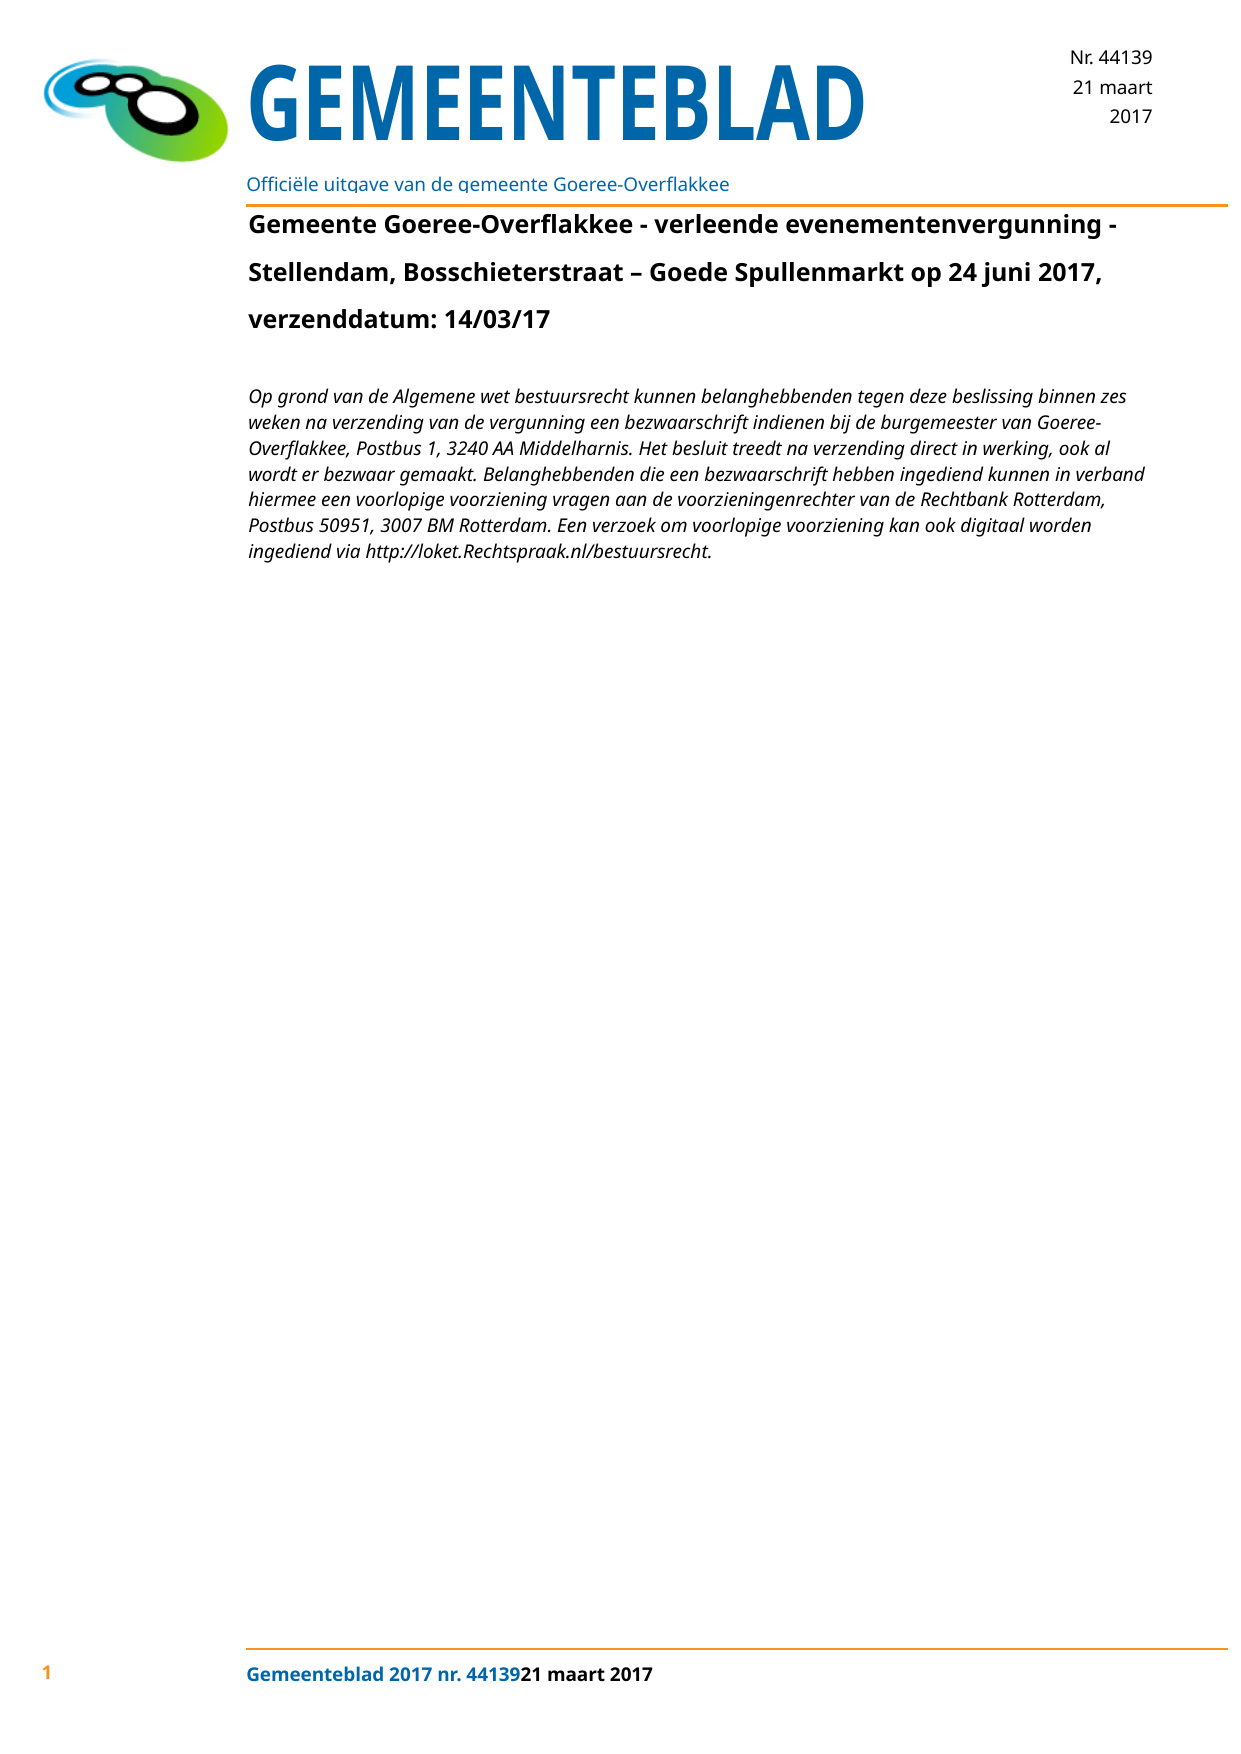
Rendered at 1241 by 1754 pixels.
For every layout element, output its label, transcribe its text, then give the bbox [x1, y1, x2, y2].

picture [41, 47, 231, 172]
text Op grond van de Algemene wet bestuursrecht kunnen belanghebbenden tegen deze beslissing binnen zes weken na verzending van de vergunning een bezwaarschrift indienen bij de burgemeester van Goeree-Overflakkee, Postbus 1, 3240 AA Middelharnis. Het besluit treedt na verzending direct in werking, ook al wordt er bezwaar gemaakt. Belanghebbenden die een bezwaarschrift hebben ingediend kunnen in verband hiermee een voorlopige voorziening vragen aan de voorzieningenrechter van de Rechtbank Rotterdam, Postbus 50951, 3007 BM Rotterdam. Een verzoek om voorlopige voorziening kan ook digitaal worden ingediend via http://loket.Rechtspraak.nl/bestuursrecht. [248, 384, 1152, 564]
text Gemeente Goeree-Overflakkee - verleende evenementenvergunning - Stellendam, Bosschieterstraat – Goede Spullenmarkt op 24 juni 2017, verzenddatum: 14/03/17 [248, 207, 1152, 336]
